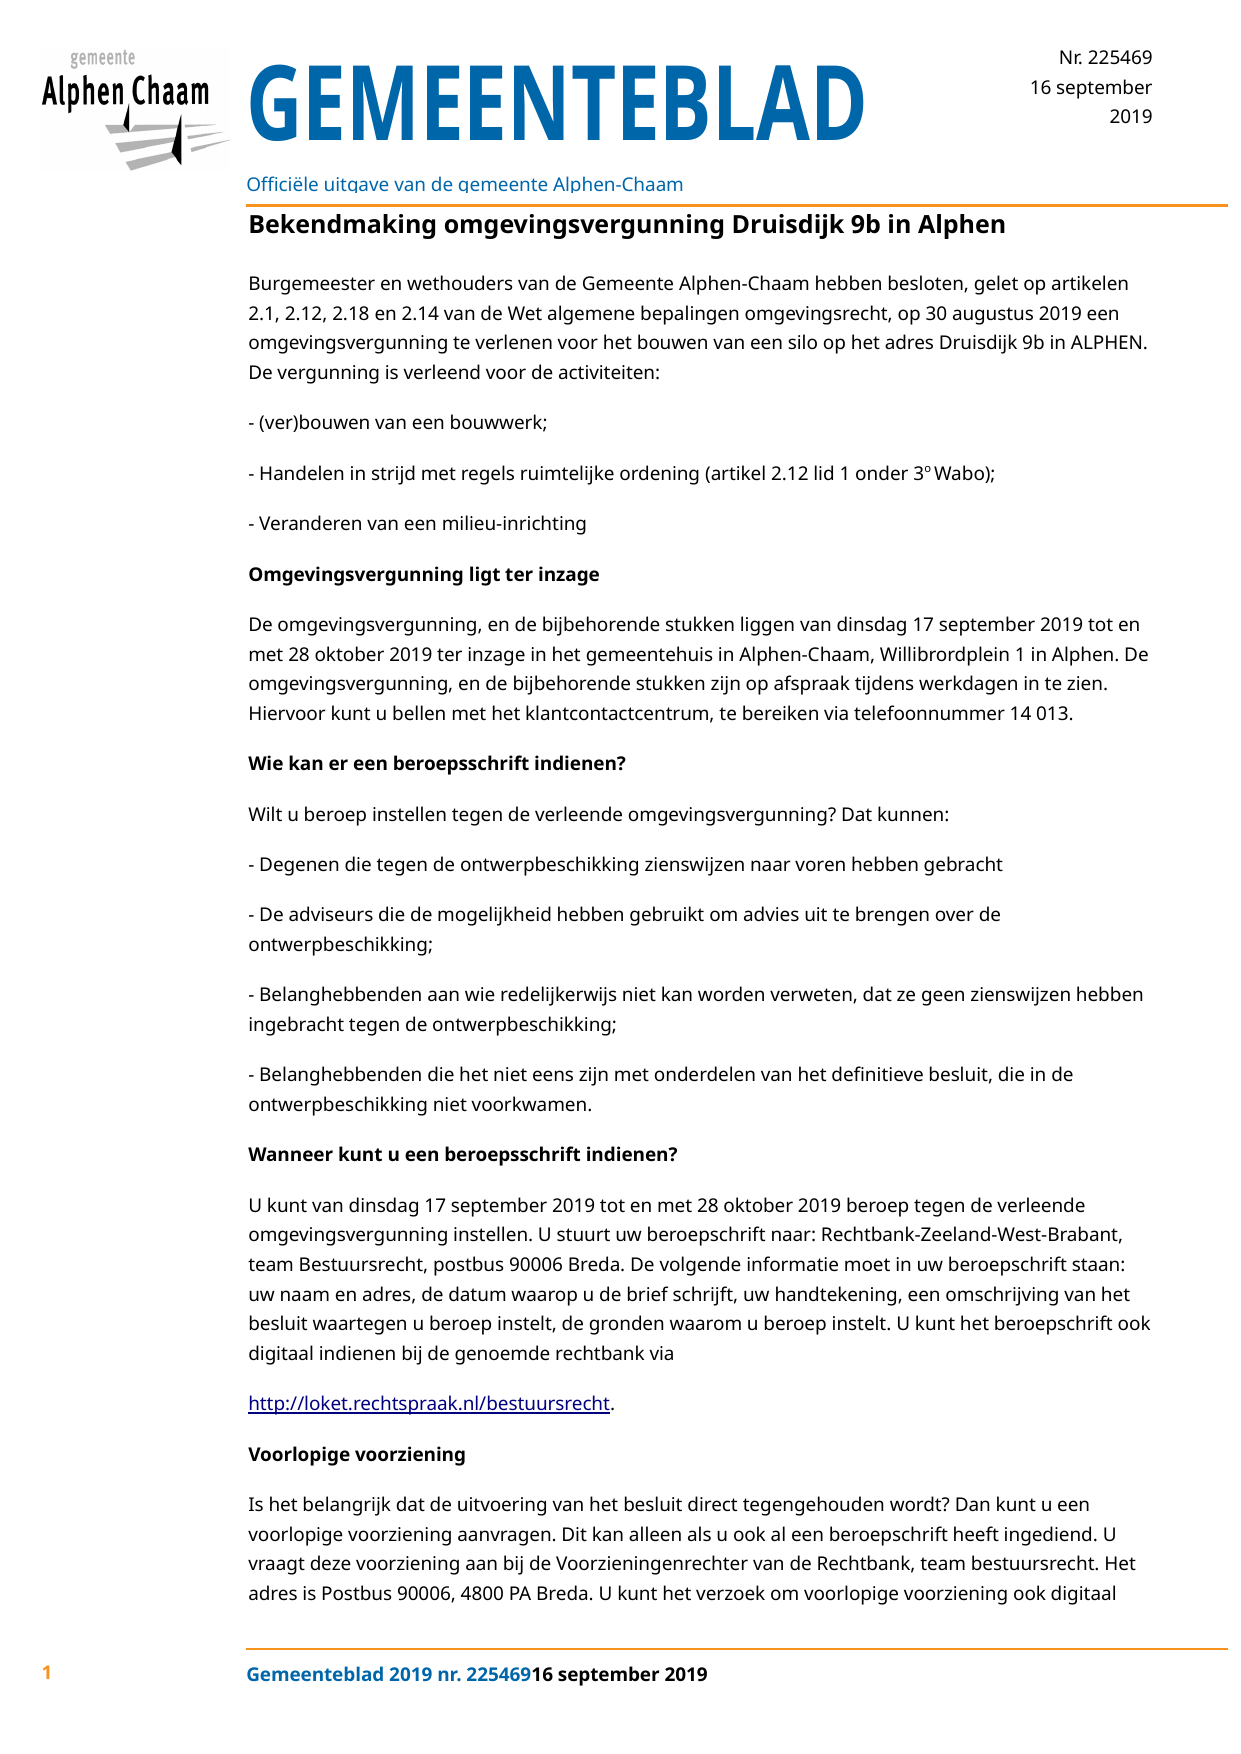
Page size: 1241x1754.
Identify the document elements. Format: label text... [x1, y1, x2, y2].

text Omgevingsvergunning ligt ter inzage [248, 561, 1152, 586]
text Voorlopige voorziening [248, 1441, 1152, 1466]
text U kunt van dinsdag 17 september 2019 tot en met 28 oktober 2019 beroep tegen de verleende omgevingsvergunning instellen. U stuurt uw beroepschrift naar: Rechtbank-Zeeland-West-Brabant, team Bestuursrecht, postbus 90006 Breda. De volgende informatie moet in uw beroepschrift staan: uw naam en adres, de datum waarop u de brief schrijft, uw handtekening, een omschrijving van het besluit waartegen u beroep instelt, de gronden waarom u beroep instelt. U kunt het beroepschrift ook digitaal indienen bij de genoemde rechtbank via [248, 1192, 1152, 1366]
text De omgevingsvergunning, en de bijbehorende stukken liggen van dinsdag 17 september 2019 tot en met 28 oktober 2019 ter inzage in het gemeentehuis in Alphen-Chaam, Willibrordplein 1 in Alphen. De omgevingsvergunning, en de bijbehorende stukken zijn op afspraak tijdens werkdagen in te zien. Hiervoor kunt u bellen met het klantcontactcentrum, te bereiken via telefoonnummer 14 013. [248, 611, 1152, 726]
picture [41, 47, 231, 172]
text - Handelen in strijd met regels ruimtelijke ordening (artikel 2.12 lid 1 onder 3o Wabo); [248, 460, 1152, 486]
text Wilt u beroep instellen tegen de verleende omgevingsvergunning? Dat kunnen: [248, 801, 1152, 826]
text Wie kan er een beroepsschrift indienen? [248, 750, 1152, 776]
text Wanneer kunt u een beroepsschrift indienen? [248, 1142, 1152, 1167]
text - Belanghebbenden die het niet eens zijn met onderdelen van het definitieve besluit, die in de ontwerpbeschikking niet voorkwamen. [248, 1062, 1152, 1117]
text http://loket.rechtspraak.nl/bestuursrecht. [248, 1390, 1152, 1416]
text - Belanghebbenden aan wie redelijkerwijs niet kan worden verweten, dat ze geen zienswijzen hebben ingebracht tegen de ontwerpbeschikking; [248, 982, 1152, 1037]
text - Veranderen van een milieu-inrichting [248, 510, 1152, 536]
text - Degenen die tegen de ontwerpbeschikking zienswijzen naar voren hebben gebracht [248, 851, 1152, 877]
text Is het belangrijk dat de uitvoering van het besluit direct tegengehouden wordt? Dan kunt u een voorlopige voorziening aanvragen. Dit kan alleen als u ook al een beroepschrift heeft ingediend. U vraagt deze voorziening aan bij de Voorzieningenrechter van de Rechtbank, team bestuursrecht. Het adres is Postbus 90006, 4800 PA Breda. U kunt het verzoek om voorlopige voorziening ook digitaal [248, 1491, 1152, 1606]
text - De adviseurs die de mogelijkheid hebben gebruikt om advies uit te brengen over de ontwerpbeschikking; [248, 902, 1152, 957]
text - (ver)bouwen van een bouwwerk; [248, 409, 1152, 435]
text Bekendmaking omgevingsvergunning Druisdijk 9b in Alphen [248, 207, 1152, 241]
text Burgemeester en wethouders van de Gemeente Alphen-Chaam hebben besloten, gelet op artikelen 2.1, 2.12, 2.18 en 2.14 van de Wet algemene bepalingen omgevingsrecht, op 30 augustus 2019 een omgevingsvergunning te verlenen voor het bouwen van een silo op het adres Druisdijk 9b in ALPHEN. De vergunning is verleend voor de activiteiten: [248, 270, 1152, 385]
